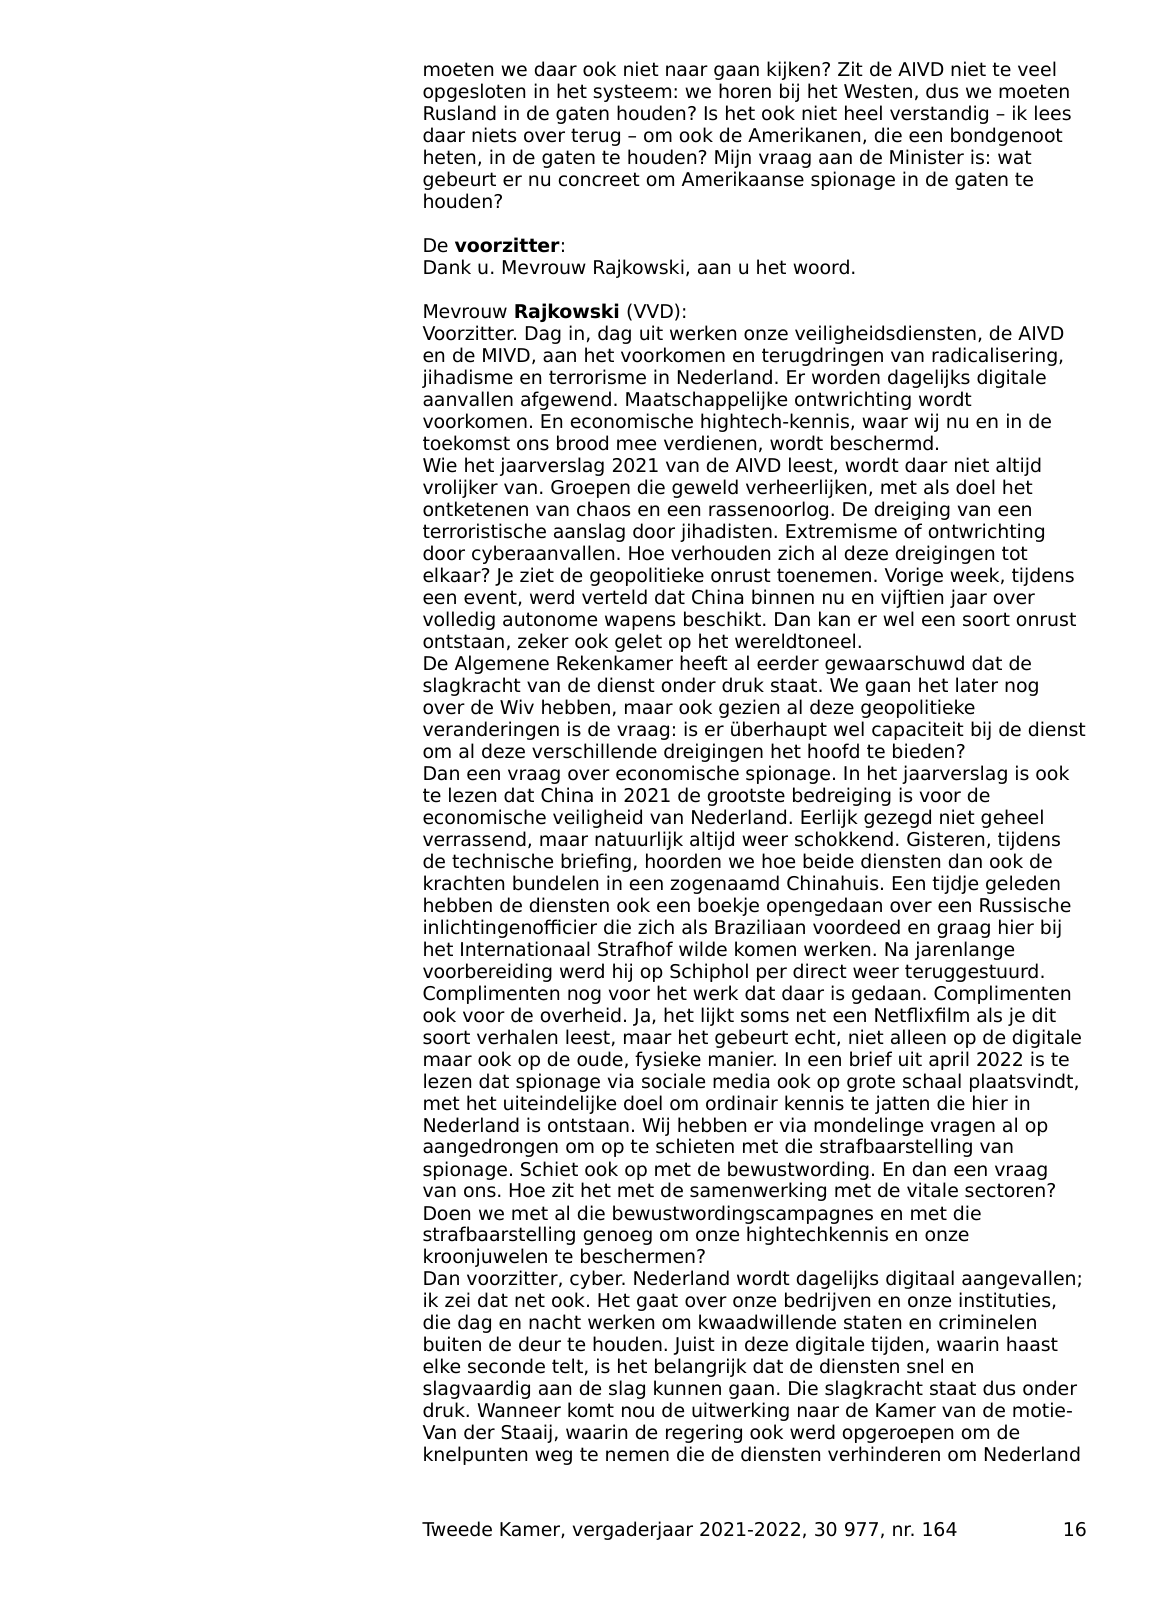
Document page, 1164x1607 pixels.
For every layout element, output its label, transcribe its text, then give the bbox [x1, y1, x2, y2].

text Dank u. Mevrouw Rajkowski, aan u het woord. [422, 257, 1087, 279]
text De Algemene Rekenkamer heeft al eerder gewaarschuwd dat de slagkracht van de dienst onder druk staat. We gaan het later nog over de Wiv hebben, maar ook gezien al deze geopolitieke veranderingen is de vraag: is er überhaupt wel capaciteit bij de dienst om al deze verschillende dreigingen het hoofd te bieden? [422, 653, 1087, 763]
text De voorzitter: [422, 235, 1087, 257]
text Wie het jaarverslag 2021 van de AIVD leest, wordt daar niet altijd vrolijker van. Groepen die geweld verheerlijken, met als doel het ontketenen van chaos en een rassenoorlog. De dreiging van een terroristische aanslag door jihadisten. Extremisme of ontwrichting door cyberaanvallen. Hoe verhouden zich al deze dreigingen tot elkaar? Je ziet de geopolitieke onrust toenemen. Vorige week, tijdens een event, werd verteld dat China binnen nu en vijftien jaar over volledig autonome wapens beschikt. Dan kan er wel een soort onrust ontstaan, zeker ook gelet op het wereldtoneel. [422, 455, 1087, 653]
text moeten we daar ook niet naar gaan kijken? Zit de AIVD niet te veel opgesloten in het systeem: we horen bij het Westen, dus we moeten Rusland in de gaten houden? Is het ook niet heel verstandig – ik lees daar niets over terug – om ook de Amerikanen, die een bondgenoot heten, in de gaten te houden? Mijn vraag aan de Minister is: wat gebeurt er nu concreet om Amerikaanse spionage in de gaten te houden? [422, 59, 1087, 213]
text Dan voorzitter, cyber. Nederland wordt dagelijks digitaal aangevallen; ik zei dat net ook. Het gaat over onze bedrijven en onze instituties, die dag en nacht werken om kwaadwillende staten en criminelen buiten de deur te houden. Juist in deze digitale tijden, waarin haast elke seconde telt, is het belangrijk dat de diensten snel en slagvaardig aan de slag kunnen gaan. Die slagkracht staat dus onder druk. Wanneer komt nou de uitwerking naar de Kamer van de motie-Van der Staaij, waarin de regering ook werd opgeroepen om de knelpunten weg te nemen die de diensten verhinderen om Nederland [422, 1268, 1087, 1466]
text Dan een vraag over economische spionage. In het jaarverslag is ook te lezen dat China in 2021 de grootste bedreiging is voor de economische veiligheid van Nederland. Eerlijk gezegd niet geheel verrassend, maar natuurlijk altijd weer schokkend. Gisteren, tijdens de technische briefing, hoorden we hoe beide diensten dan ook de krachten bundelen in een zogenaamd Chinahuis. Een tijdje geleden hebben de diensten ook een boekje opengedaan over een Russische inlichtingenofficier die zich als Braziliaan voordeed en graag hier bij het Internationaal Strafhof wilde komen werken. Na jarenlange voorbereiding werd hij op Schiphol per direct weer teruggestuurd. Complimenten nog voor het werk dat daar is gedaan. Complimenten ook voor de overheid. Ja, het lijkt soms net een Netflixfilm als je dit soort verhalen leest, maar het gebeurt echt, niet alleen op de digitale maar ook op de oude, fysieke manier. In een brief uit april 2022 is te lezen dat spionage via sociale media ook op grote schaal plaatsvindt, met het uiteindelijke doel om ordinair kennis te jatten die hier in Nederland is ontstaan. Wij hebben er via mondelinge vragen al op aangedrongen om op te schieten met die strafbaarstelling van spionage. Schiet ook op met de bewustwording. En dan een vraag van ons. Hoe zit het met de samenwerking met de vitale sectoren? Doen we met al die bewustwordingscampagnes en met die strafbaarstelling genoeg om onze hightechkennis en onze kroonjuwelen te beschermen? [422, 763, 1087, 1268]
text Mevrouw Rajkowski (VVD): [422, 301, 1087, 323]
text Voorzitter. Dag in, dag uit werken onze veiligheidsdiensten, de AIVD en de MIVD, aan het voorkomen en terugdringen van radicalisering, jihadisme en terrorisme in Nederland. Er worden dagelijks digitale aanvallen afgewend. Maatschappelijke ontwrichting wordt voorkomen. En economische hightech-kennis, waar wij nu en in de toekomst ons brood mee verdienen, wordt beschermd. [422, 323, 1087, 455]
